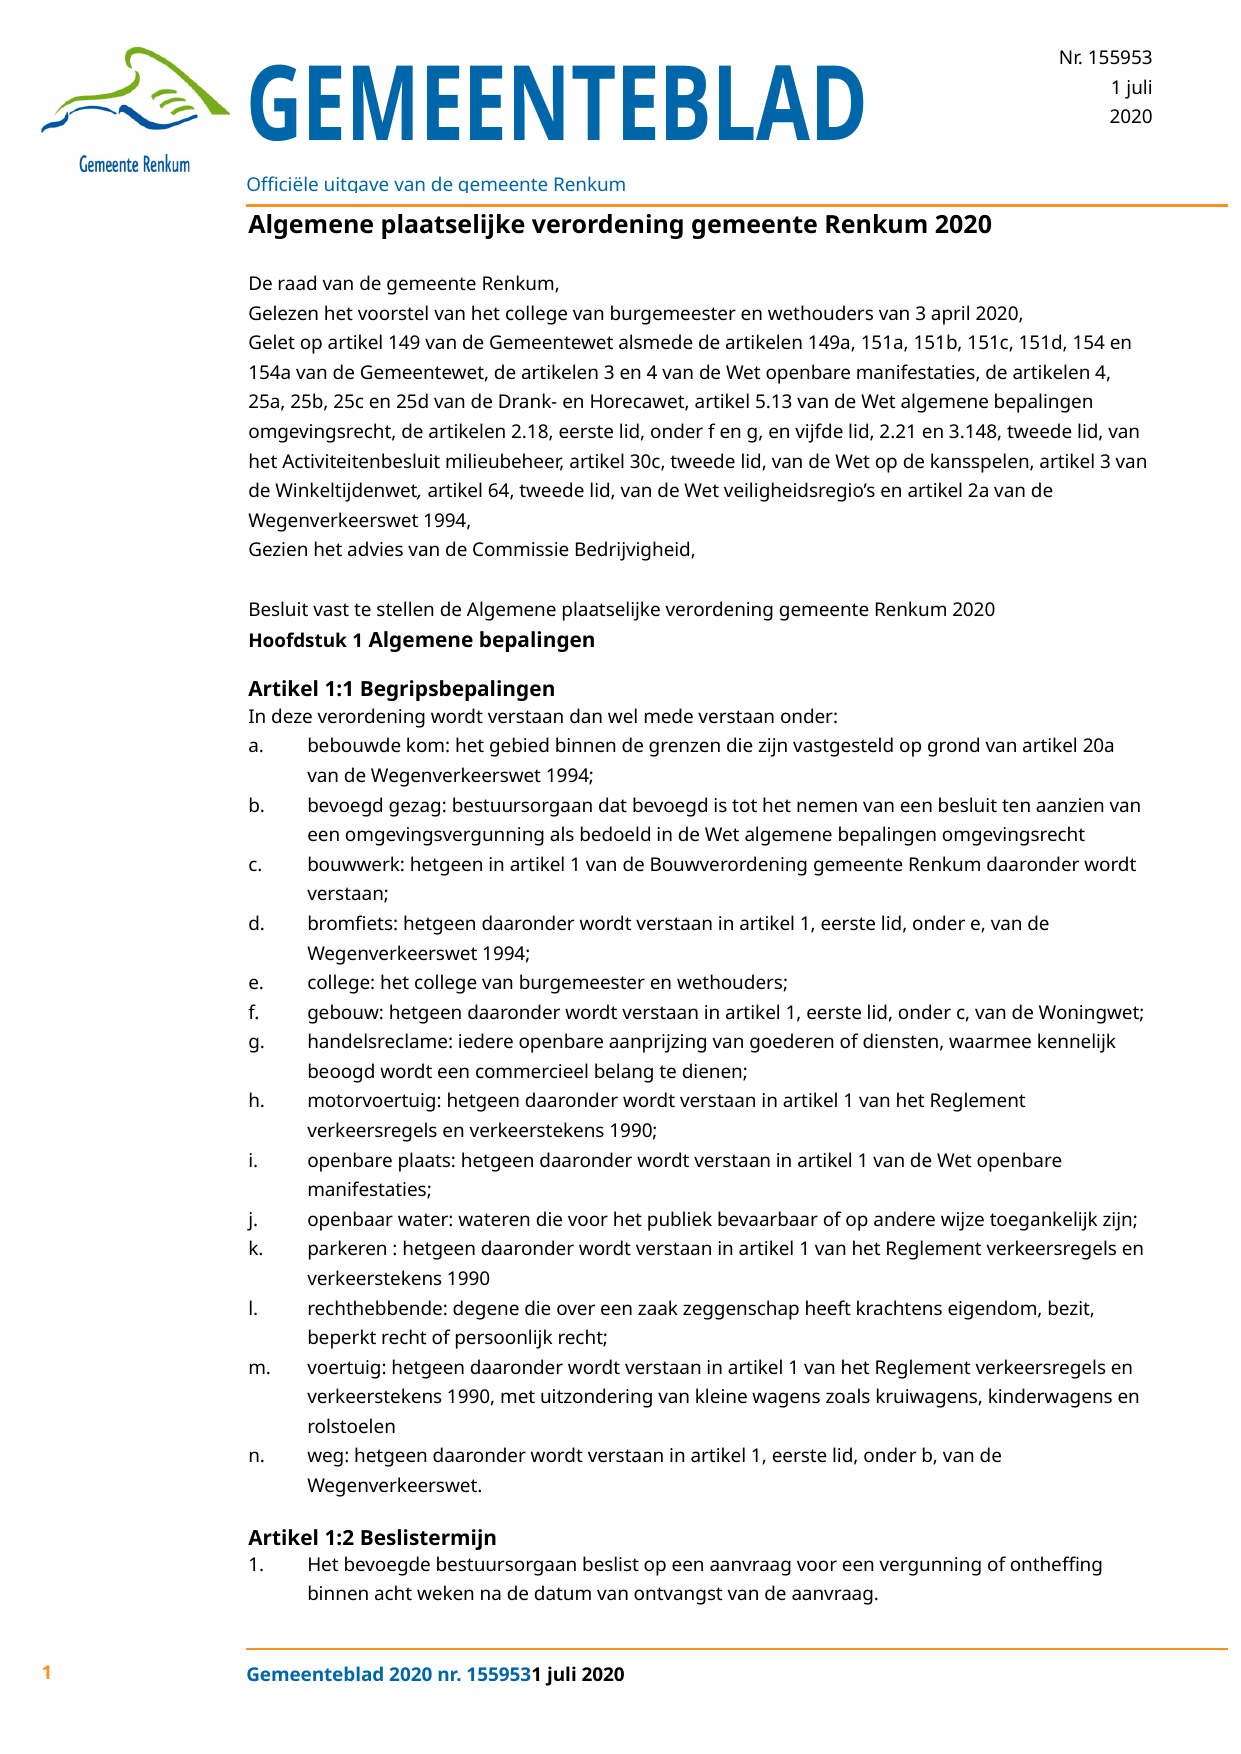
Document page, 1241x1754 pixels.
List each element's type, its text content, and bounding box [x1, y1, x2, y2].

text Algemene plaatselijke verordening gemeente Renkum 2020 [248, 207, 1152, 241]
list bebouwde kom: het gebied binnen de grenzen die zijn vastgesteld op grond van artikel 20a van de Wegenverkeerswet 1994; [248, 733, 1152, 788]
list openbare plaats: hetgeen daaronder wordt verstaan in artikel 1 van de Wet openbare manifestaties; [248, 1147, 1152, 1202]
list parkeren : hetgeen daaronder wordt verstaan in artikel 1 van het Reglement verkeersregels en verkeerstekens 1990 [248, 1236, 1152, 1291]
text Hoofdstuk 1 Algemene bepalingen [248, 625, 1152, 654]
picture [41, 47, 231, 172]
list handelsreclame: iedere openbare aanprijzing van goederen of diensten, waarmee kennelijk beoogd wordt een commercieel belang te dienen; [248, 1028, 1152, 1084]
list motorvoertuig: hetgeen daaronder wordt verstaan in artikel 1 van het Reglement verkeersregels en verkeerstekens 1990; [248, 1088, 1152, 1143]
text Gelet op artikel 149 van de Gemeentewet alsmede de artikelen 149a, 151a, 151b, 151c, 151d, 154 en 154a van de Gemeentewet, de artikelen 3 en 4 van de Wet openbare manifestaties, de artikelen 4, 25a, 25b, 25c en 25d van de Drank- en Horecawet, artikel 5.13 van de Wet algemene bepalingen omgevingsrecht, de artikelen 2.18, eerste lid, onder f en g, en vijfde lid, 2.21 en 3.148, tweede lid, van het Activiteitenbesluit milieubeheer, artikel 30c, tweede lid, van de Wet op de kansspelen, artikel 3 van de Winkeltijdenwet, artikel 64, tweede lid, van de Wet veiligheidsregio’s en artikel 2a van de Wegenverkeerswet 1994, [248, 329, 1152, 533]
list rechthebbende: degene die over een zaak zeggenschap heeft krachtens eigendom, bezit, beperkt recht of persoonlijk recht; [248, 1295, 1152, 1350]
list college: het college van burgemeester en wethouders; [248, 969, 1152, 995]
list weg: hetgeen daaronder wordt verstaan in artikel 1, eerste lid, onder b, van de Wegenverkeerswet. [248, 1443, 1152, 1498]
list gebouw: hetgeen daaronder wordt verstaan in artikel 1, eerste lid, onder c, van de Woningwet; [248, 999, 1152, 1024]
text Besluit vast te stellen de Algemene plaatselijke verordening gemeente Renkum 2020 [248, 596, 1152, 621]
list bouwwerk: hetgeen in artikel 1 van de Bouwverordening gemeente Renkum daaronder wordt verstaan; [248, 851, 1152, 906]
list bromfiets: hetgeen daaronder wordt verstaan in artikel 1, eerste lid, onder e, van de Wegenverkeerswet 1994; [248, 910, 1152, 965]
text Gelezen het voorstel van het college van burgemeester en wethouders van 3 april 2020, [248, 300, 1152, 326]
list Het bevoegde bestuursorgaan beslist op een aanvraag voor een vergunning of ontheffing binnen acht weken na de datum van ontvangst van de aanvraag. [248, 1551, 1152, 1606]
text De raad van de gemeente Renkum, [248, 270, 1152, 296]
text Artikel 1:1 Begripsbepalingen [248, 674, 1152, 703]
text In deze verordening wordt verstaan dan wel mede verstaan onder: [248, 703, 1152, 729]
text Artikel 1:2 Beslistermijn [248, 1523, 1152, 1551]
list openbaar water: wateren die voor het publiek bevaarbaar of op andere wijze toegankelijk zijn; [248, 1206, 1152, 1232]
text Gezien het advies van de Commissie Bedrijvigheid, [248, 537, 1152, 562]
list voertuig: hetgeen daaronder wordt verstaan in artikel 1 van het Reglement verkeersregels en verkeerstekens 1990, met uitzondering van kleine wagens zoals kruiwagens, kinderwagens en rolstoelen [248, 1354, 1152, 1439]
list bevoegd gezag: bestuursorgaan dat bevoegd is tot het nemen van een besluit ten aanzien van een omgevingsvergunning als bedoeld in de Wet algemene bepalingen omgevingsrecht [248, 792, 1152, 847]
